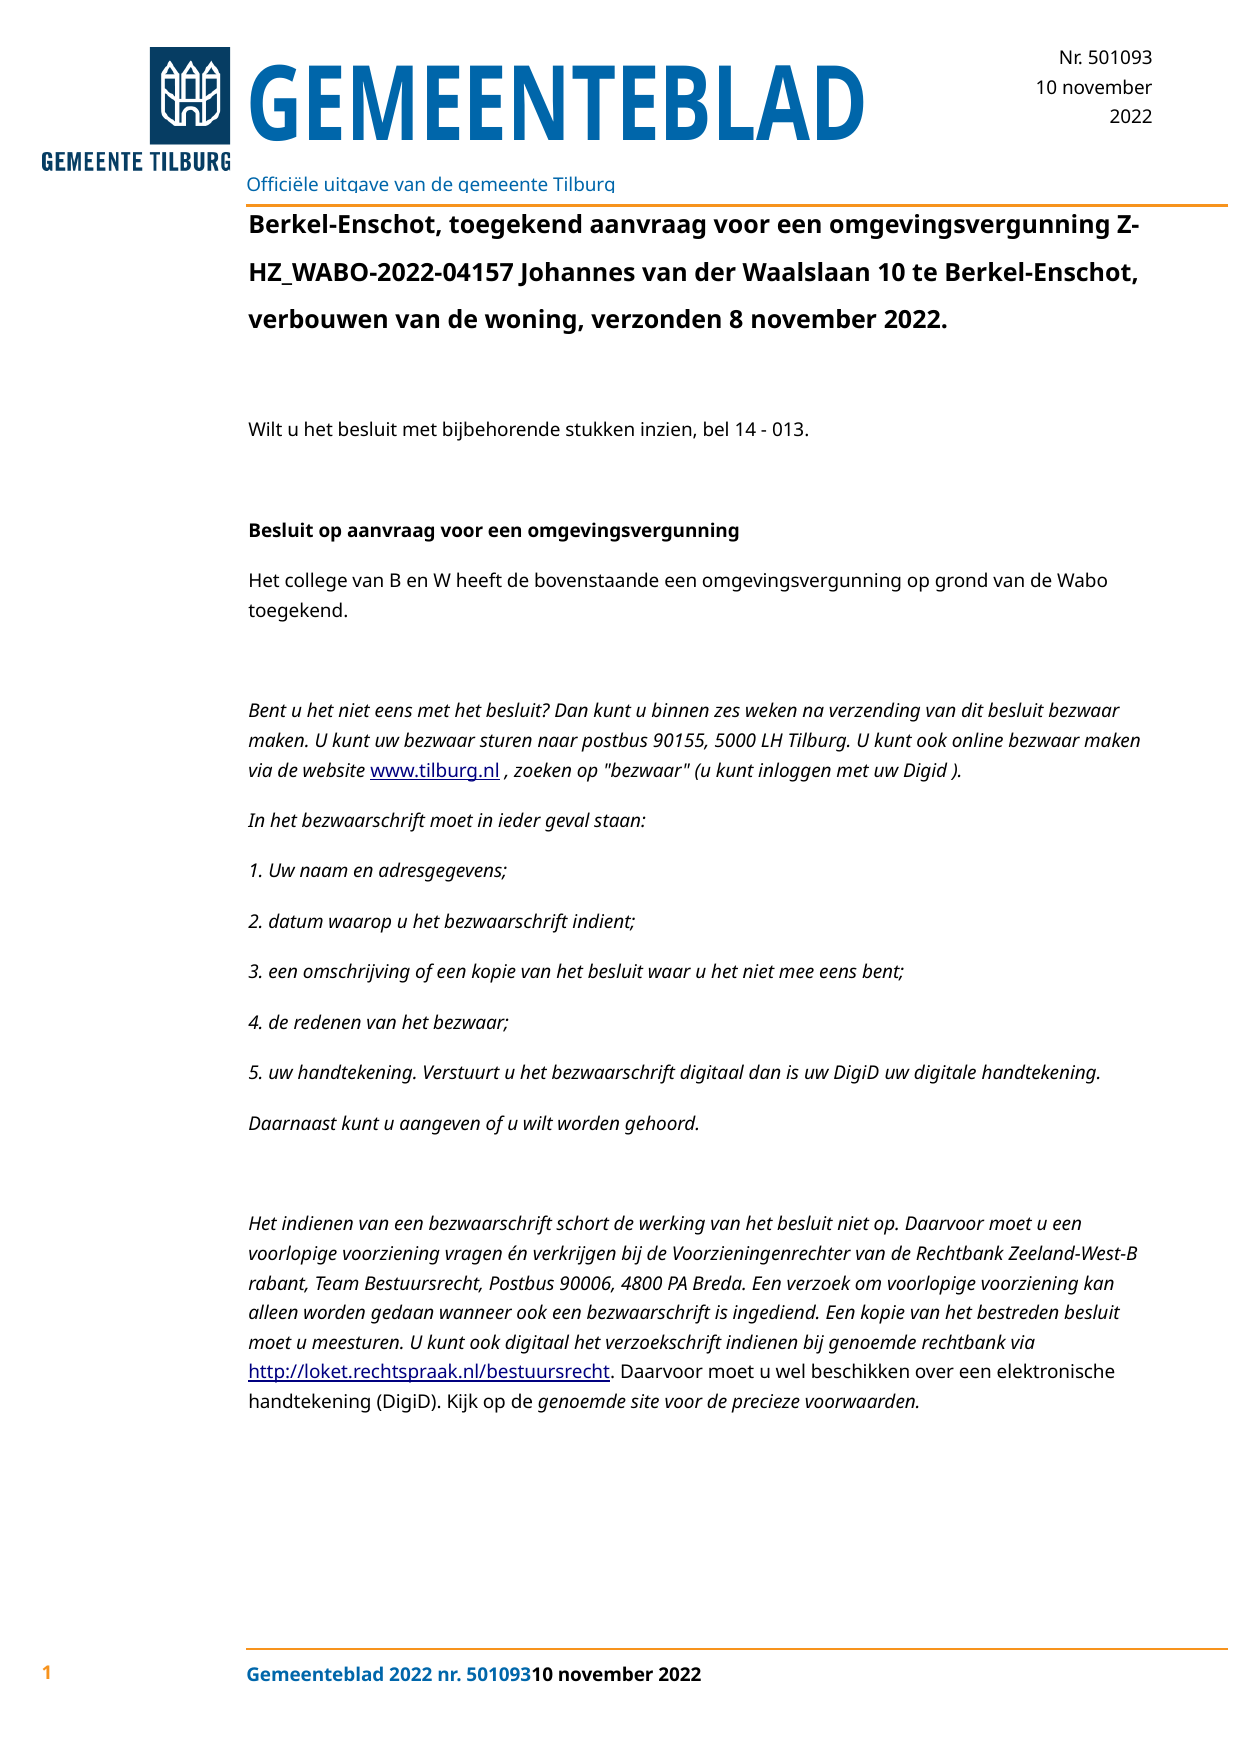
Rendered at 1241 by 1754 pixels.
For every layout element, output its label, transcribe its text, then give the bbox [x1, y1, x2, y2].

text Besluit op aanvraag voor een omgevingsvergunning [248, 517, 1152, 542]
text Wilt u het besluit met bijbehorende stukken inzien, bel 14 - 013. [248, 416, 1152, 442]
text Het college van B en W heeft de bovenstaande een omgevingsvergunning op grond van de Wabo toegekend. [248, 567, 1152, 622]
picture [41, 47, 231, 172]
text 3. een omschrijving of een kopie van het besluit waar u het niet mee eens bent; [248, 958, 1152, 984]
text Het indienen van een bezwaarschrift schort de werking van het besluit niet op. Daarvoor moet u een voorlopige voorziening vragen én verkrijgen bij de Voorzieningenrechter van de Rechtbank Zeeland-West-B rabant, Team Bestuursrecht, Postbus 90006, 4800 PA Breda. Een verzoek om voorlopige voorziening kan alleen worden gedaan wanneer ook een bezwaarschrift is ingediend. Een kopie van het bestreden besluit moet u meesturen. U kunt ook digitaal het verzoekschrift indienen bij genoemde rechtbank via http://loket.rechtspraak.nl/bestuursrecht. Daarvoor moet u wel beschikken over een elektronische handtekening (DigiD). Kijk op de genoemde site voor de precieze voorwaarden. [248, 1211, 1152, 1414]
text Bent u het niet eens met het besluit? Dan kunt u binnen zes weken na verzending van dit besluit bezwaar maken. U kunt uw bezwaar sturen naar postbus 90155, 5000 LH Tilburg. U kunt ook online bezwaar maken via de website www.tilburg.nl , zoeken op "bezwaar" (u kunt inloggen met uw Digid ). [248, 698, 1152, 782]
text 1. Uw naam en adresgegevens; [248, 858, 1152, 883]
text 2. datum waarop u het bezwaarschrift indient; [248, 908, 1152, 934]
text Daarnaast kunt u aangeven of u wilt worden gehoord. [248, 1110, 1152, 1135]
text 5. uw handtekening. Verstuurt u het bezwaarschrift digitaal dan is uw DigiD uw digitale handtekening. [248, 1059, 1152, 1085]
text 4. de redenen van het bezwaar; [248, 1009, 1152, 1034]
text Berkel-Enschot, toegekend aanvraag voor een omgevingsvergunning Z-HZ_WABO-2022-04157 Johannes van der Waalslaan 10 te Berkel-Enschot, verbouwen van de woning, verzonden 8 november 2022. [248, 207, 1152, 336]
text In het bezwaarschrift moet in ieder geval staan: [248, 807, 1152, 833]
